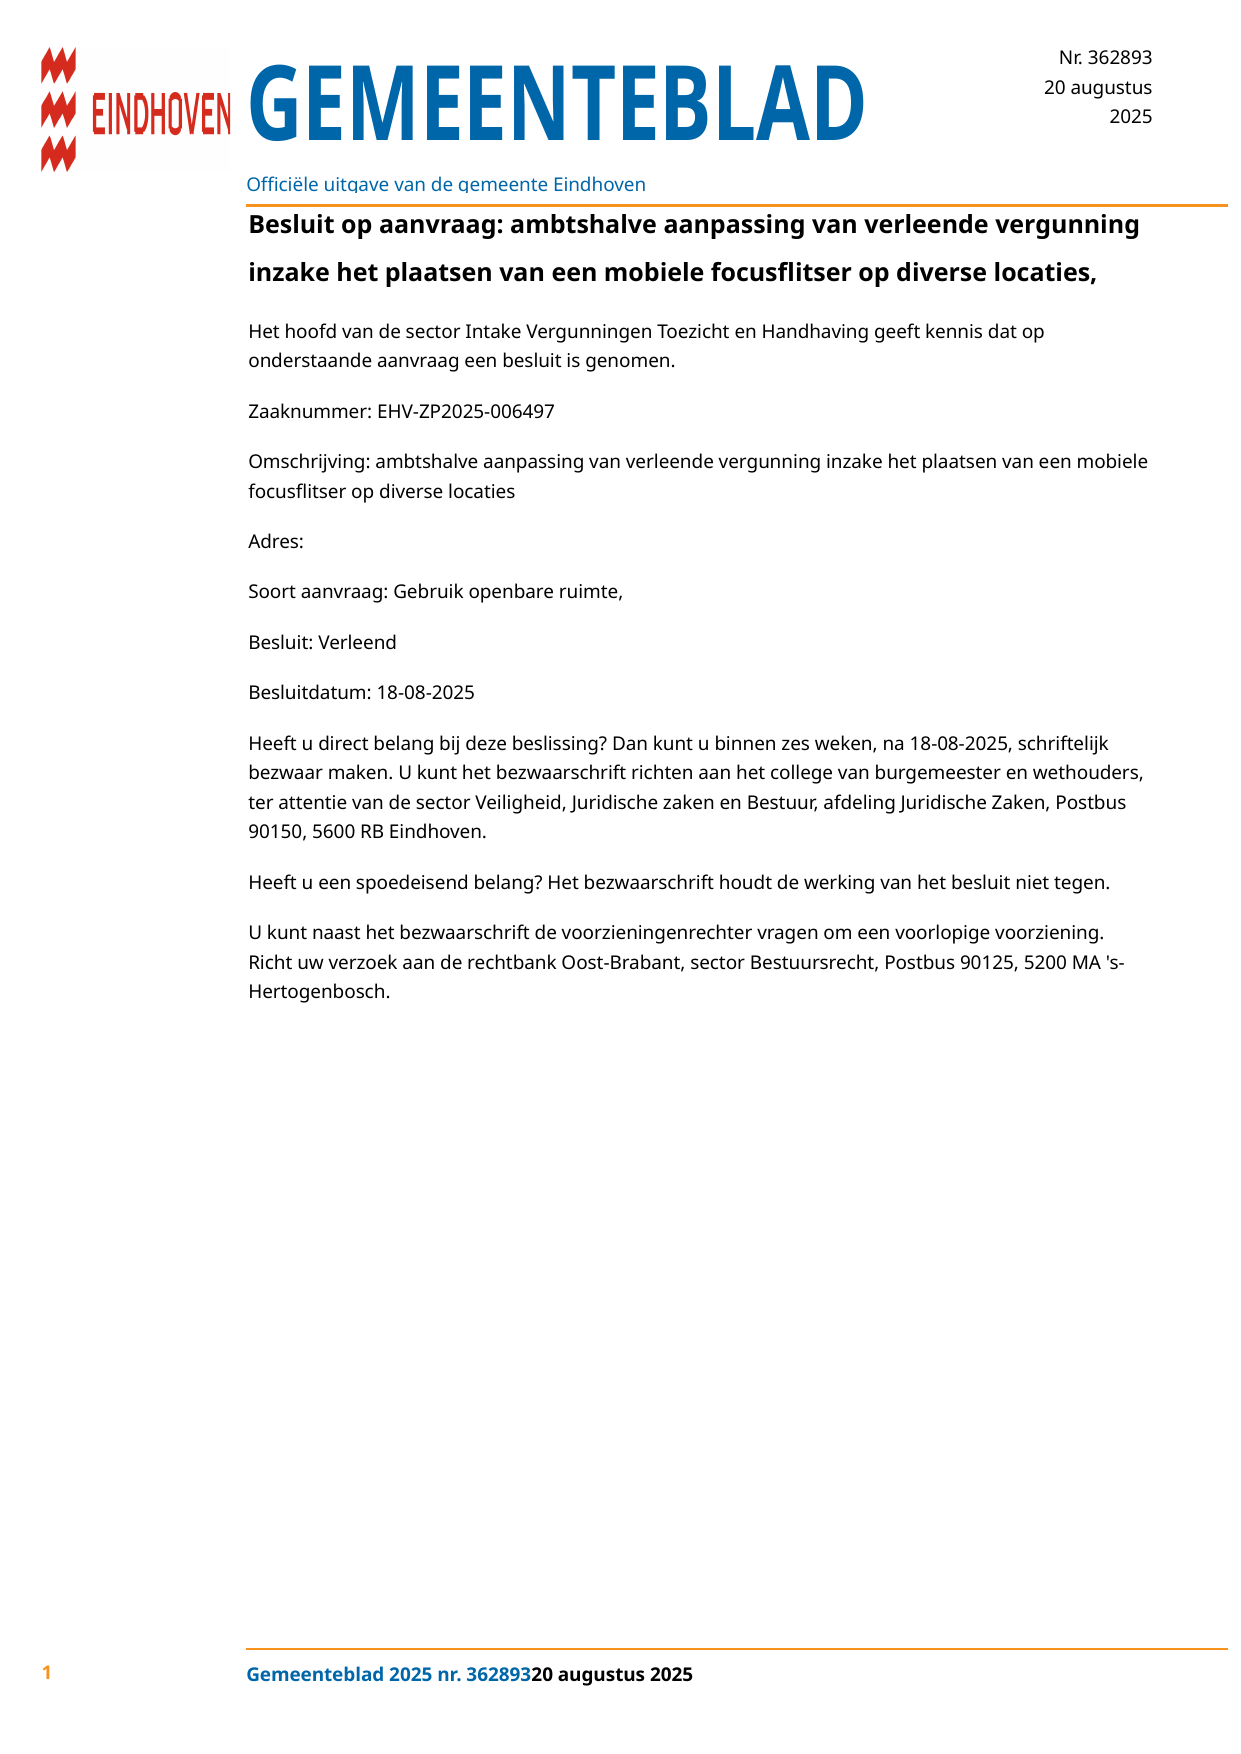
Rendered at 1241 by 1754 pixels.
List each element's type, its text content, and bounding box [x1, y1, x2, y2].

text Zaaknummer: EHV-ZP2025-006497 [248, 398, 1152, 424]
text Besluit op aanvraag: ambtshalve aanpassing van verleende vergunning inzake het plaatsen van een mobiele focusflitser op diverse locaties, [248, 207, 1152, 288]
text Heeft u direct belang bij deze beslissing? Dan kunt u binnen zes weken, na 18-08-2025, schriftelijk bezwaar maken. U kunt het bezwaarschrift richten aan het college van burgemeester en wethouders, ter attentie van de sector Veiligheid, Juridische zaken en Bestuur, afdeling Juridische Zaken, Postbus 90150, 5600 RB Eindhoven. [248, 730, 1152, 844]
text Soort aanvraag: Gebruik openbare ruimte, [248, 579, 1152, 604]
text Het hoofd van de sector Intake Vergunningen Toezicht en Handhaving geeft kennis dat op onderstaande aanvraag een besluit is genomen. [248, 318, 1152, 373]
text Heeft u een spoedeisend belang? Het bezwaarschrift houdt de werking van het besluit niet tegen. [248, 869, 1152, 895]
text Omschrijving: ambtshalve aanpassing van verleende vergunning inzake het plaatsen van een mobiele focusflitser op diverse locaties [248, 448, 1152, 504]
text Adres: [248, 528, 1152, 554]
text U kunt naast het bezwaarschrift de voorzieningenrechter vragen om een voorlopige voorziening. Richt uw verzoek aan de rechtbank Oost-Brabant, sector Bestuursrecht, Postbus 90125, 5200 MA 's-Hertogenbosch. [248, 919, 1152, 1004]
text Besluitdatum: 18-08-2025 [248, 679, 1152, 705]
text Besluit: Verleend [248, 629, 1152, 655]
picture [41, 47, 231, 172]
